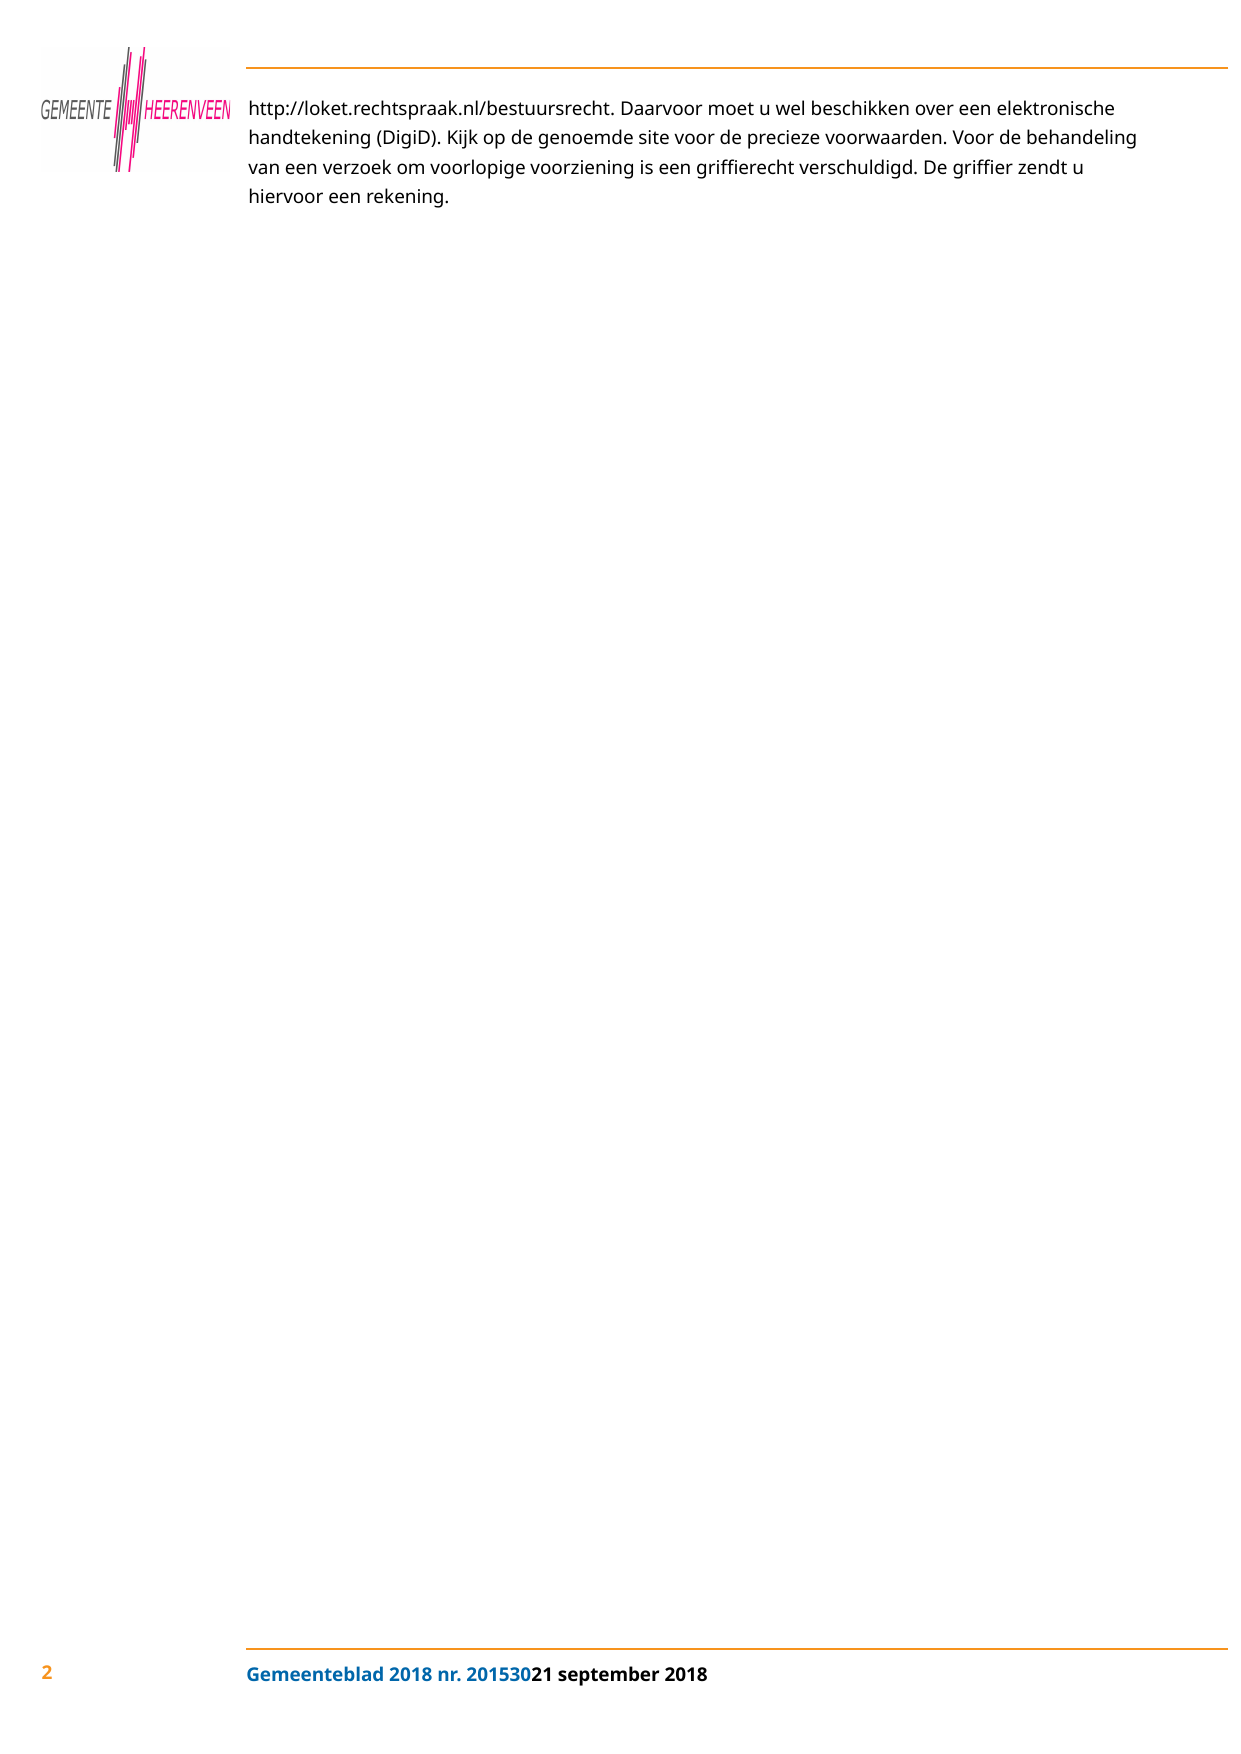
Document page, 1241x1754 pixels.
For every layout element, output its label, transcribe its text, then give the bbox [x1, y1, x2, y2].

picture [41, 47, 231, 172]
text http://loket.rechtspraak.nl/bestuursrecht. Daarvoor moet u wel beschikken over een elektronische handtekening (DigiD). Kijk op de genoemde site voor de precieze voorwaarden. Voor de behandeling van een verzoek om voorlopige voorziening is een griffierecht verschuldigd. De griffier zendt u hiervoor een rekening. [248, 95, 1152, 209]
